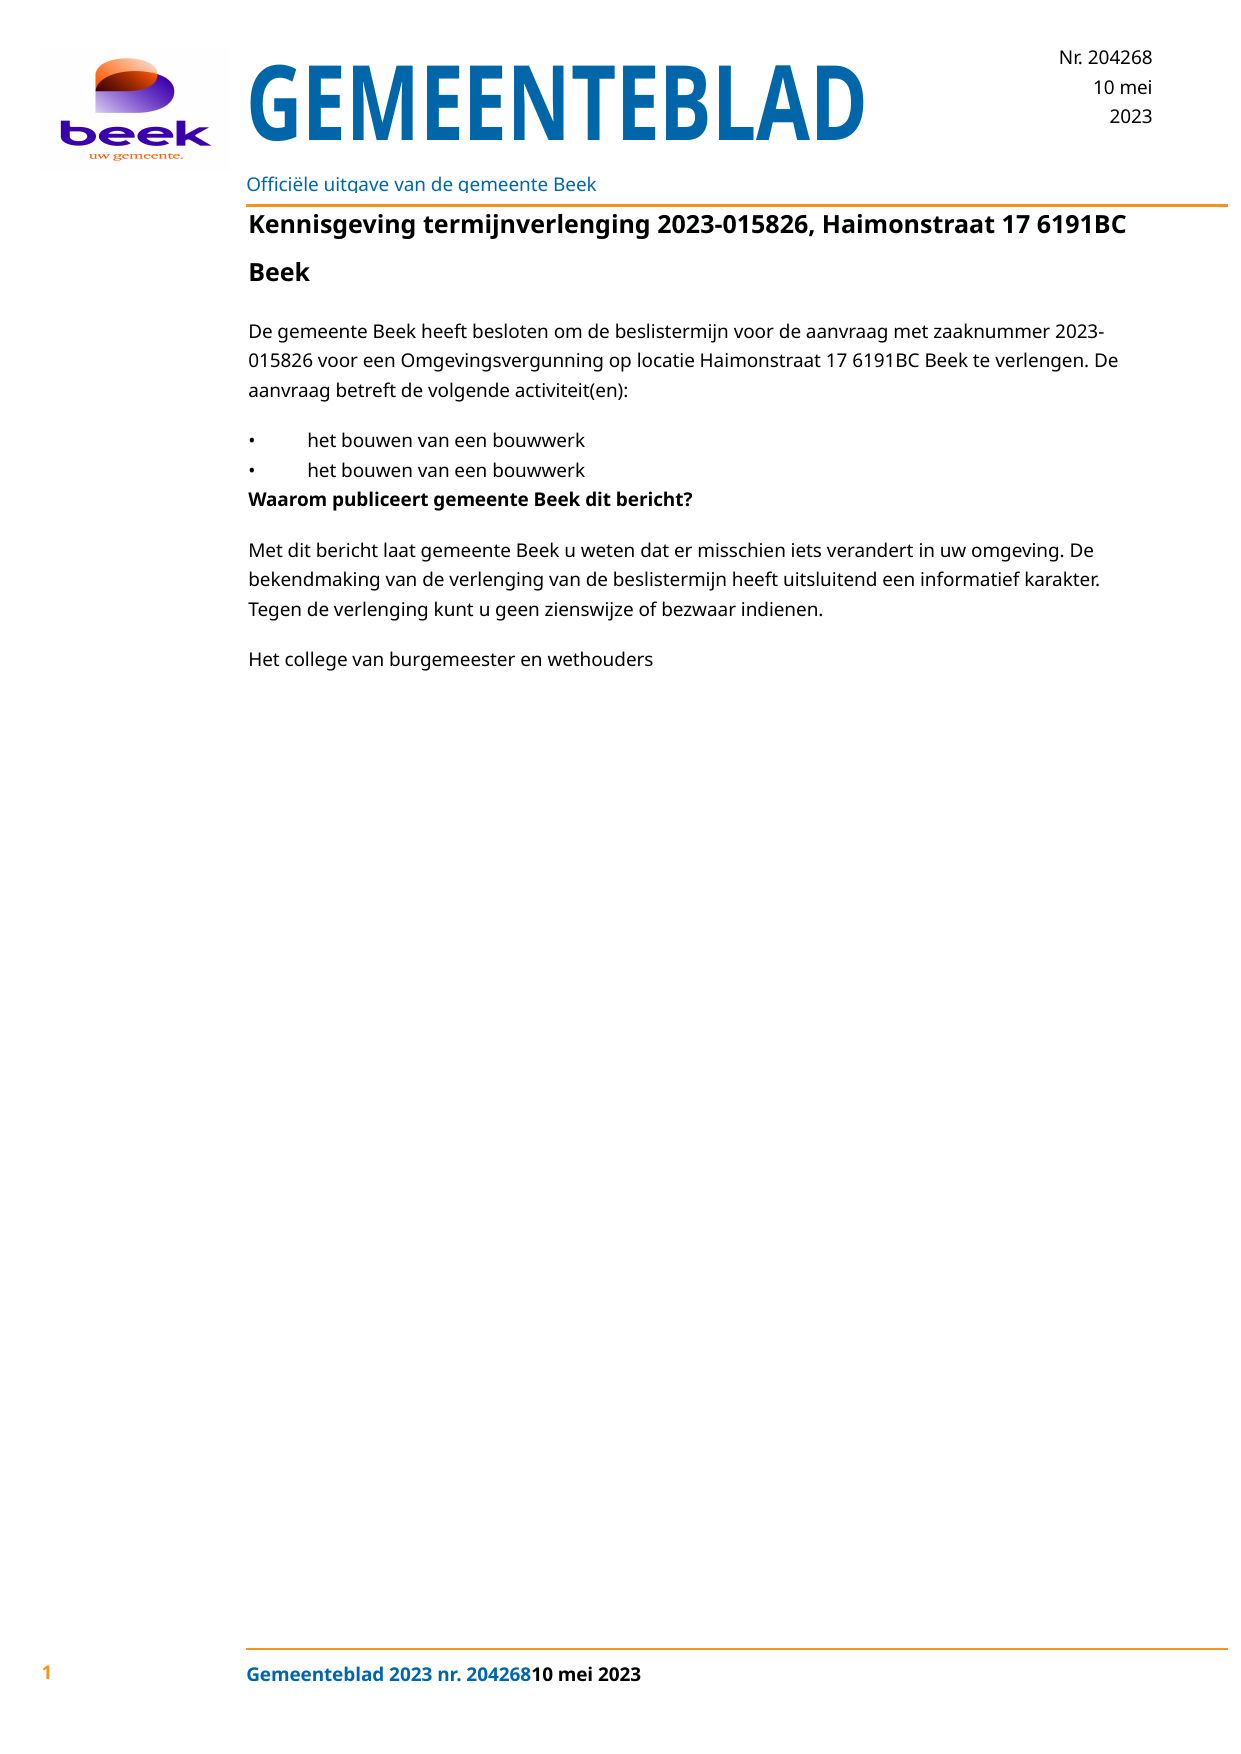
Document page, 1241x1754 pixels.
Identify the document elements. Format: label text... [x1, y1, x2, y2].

text Waarom publiceert gemeente Beek dit bericht? [248, 487, 1152, 512]
text Met dit bericht laat gemeente Beek u weten dat er misschien iets verandert in uw omgeving. De bekendmaking van de verlenging van de beslistermijn heeft uitsluitend een informatief karakter. Tegen de verlenging kunt u geen zienswijze of bezwaar indienen. [248, 537, 1152, 622]
list het bouwen van een bouwwerk [248, 457, 1152, 483]
text De gemeente Beek heeft besloten om de beslistermijn voor de aanvraag met zaaknummer 2023-015826 voor een Omgevingsvergunning op locatie Haimonstraat 17 6191BC Beek te verlengen. De aanvraag betreft de volgende activiteit(en): [248, 318, 1152, 403]
list het bouwen van een bouwwerk [248, 427, 1152, 453]
text Kennisgeving termijnverlenging 2023-015826, Haimonstraat 17 6191BC Beek [248, 207, 1152, 288]
text Het college van burgemeester en wethouders [248, 647, 1152, 672]
picture [41, 47, 231, 172]
